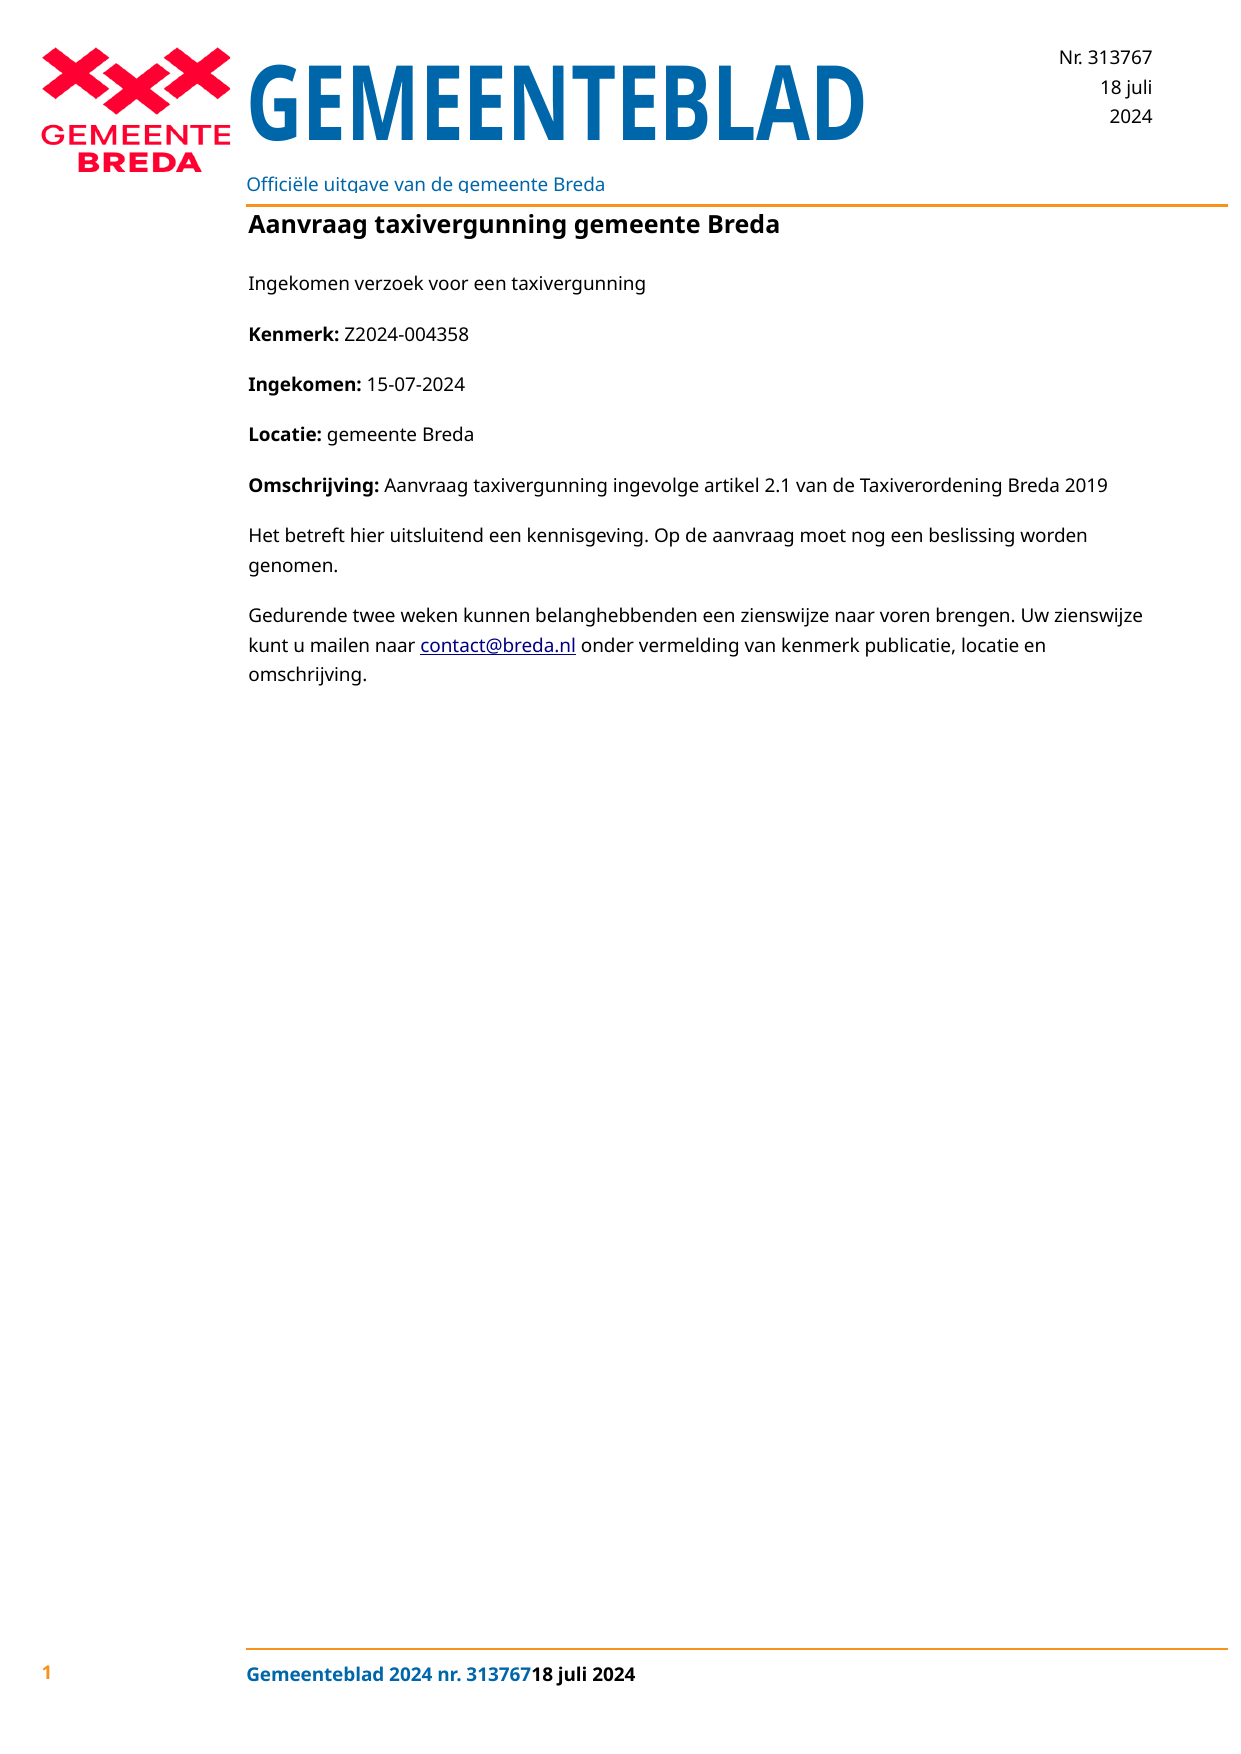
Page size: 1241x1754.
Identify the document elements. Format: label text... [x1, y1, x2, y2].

text Gedurende twee weken kunnen belanghebbenden een zienswijze naar voren brengen. Uw zienswijze kunt u mailen naar contact@breda.nl onder vermelding van kenmerk publicatie, locatie en omschrijving. [248, 602, 1152, 687]
text Kenmerk: Z2024-004358 [248, 321, 1152, 346]
text Omschrijving: Aanvraag taxivergunning ingevolge artikel 2.1 van de Taxiverordening Breda 2019 [248, 472, 1152, 498]
text Locatie: gemeente Breda [248, 422, 1152, 447]
text Ingekomen: 15-07-2024 [248, 371, 1152, 397]
text Aanvraag taxivergunning gemeente Breda [248, 207, 1152, 241]
text Het betreft hier uitsluitend een kennisgeving. Op de aanvraag moet nog een beslissing worden genomen. [248, 522, 1152, 578]
picture [41, 47, 231, 172]
text Ingekomen verzoek voor een taxivergunning [248, 270, 1152, 296]
